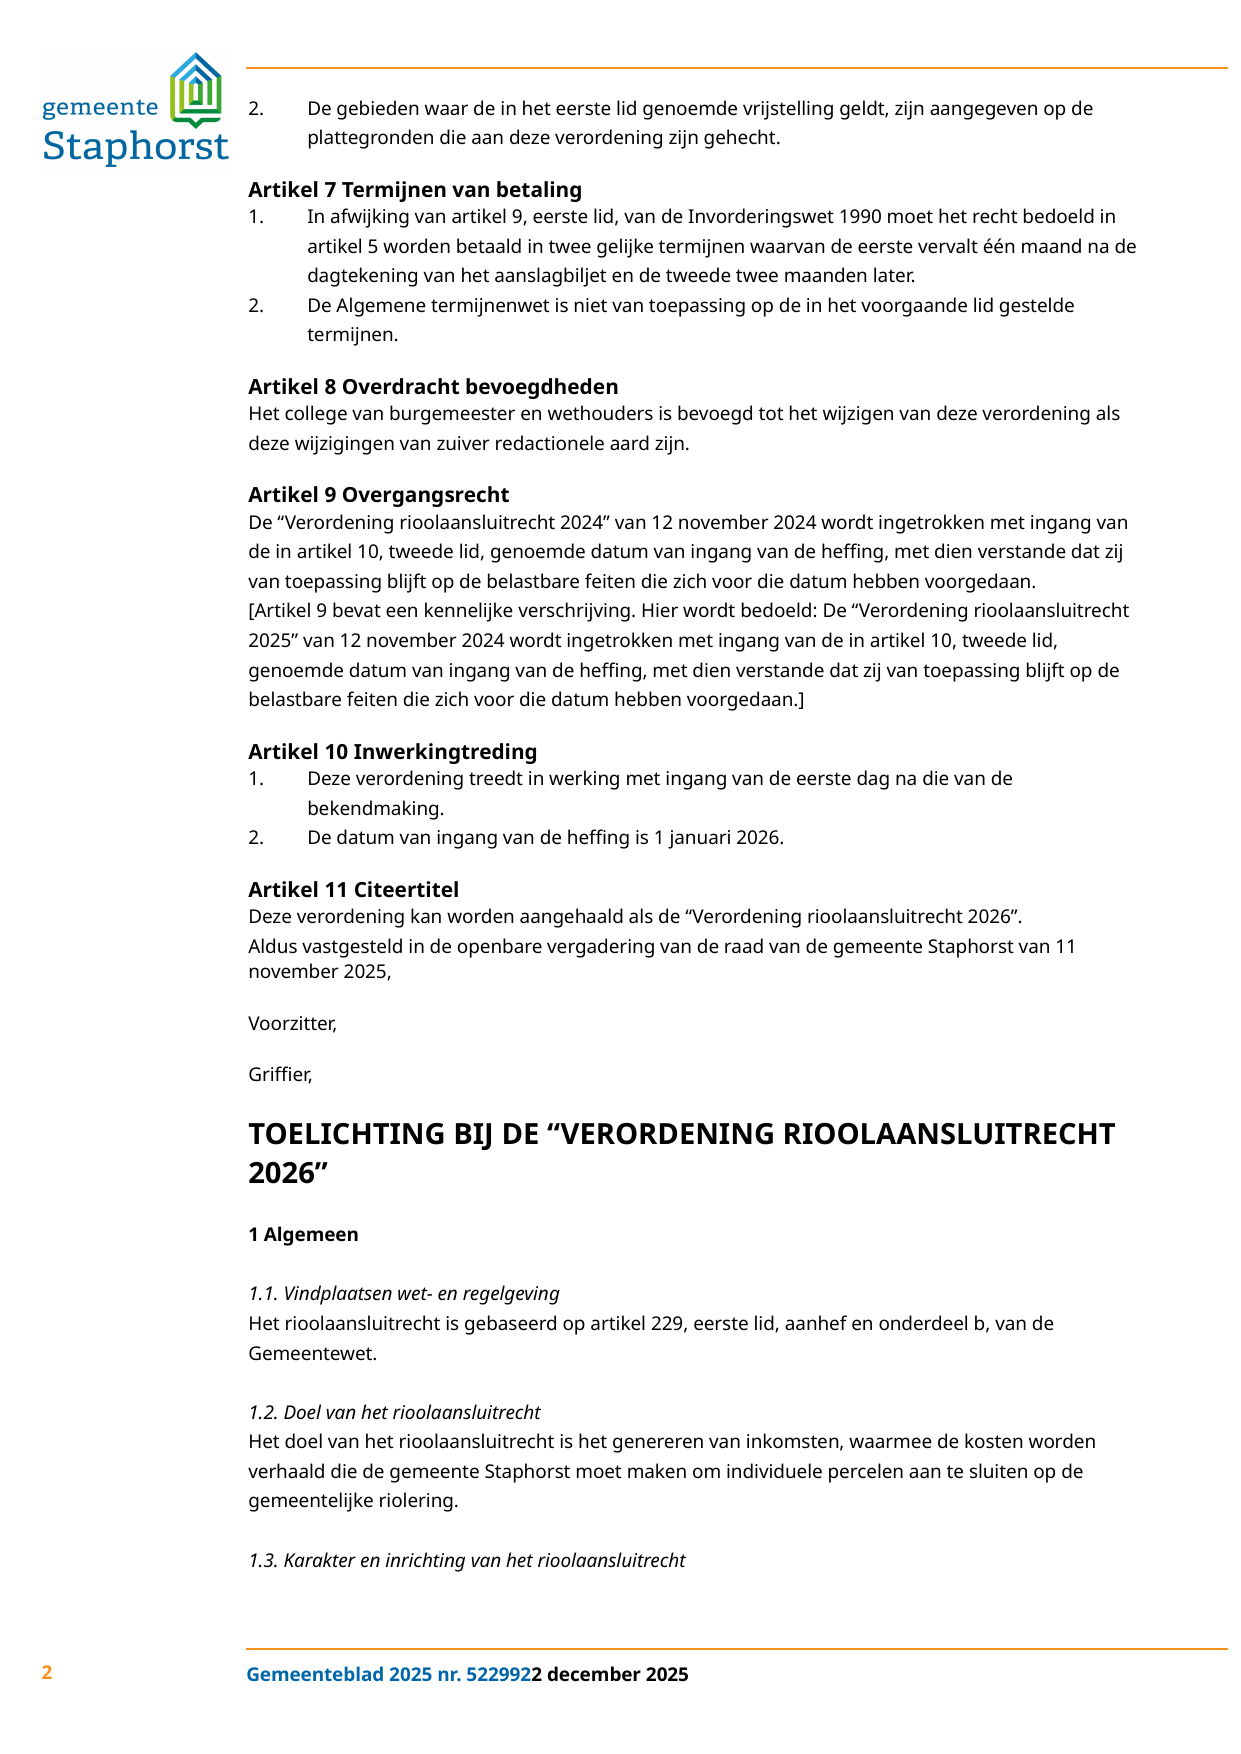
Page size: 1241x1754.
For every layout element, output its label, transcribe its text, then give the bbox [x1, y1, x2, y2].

text Artikel 10 Inwerkingtreding [248, 737, 1152, 765]
list Deze verordening treedt in werking met ingang van de eerste dag na die van de bekendmaking. [248, 765, 1152, 821]
text Artikel 8 Overdracht bevoegdheden [248, 372, 1152, 400]
text 1.2. Doel van het rioolaansluitrecht [248, 1399, 1152, 1425]
text Het doel van het rioolaansluitrecht is het genereren van inkomsten, waarmee de kosten worden verhaald die de gemeente Staphorst moet maken om individuele percelen aan te sluiten op de gemeentelijke riolering. [248, 1428, 1152, 1513]
text Artikel 9 Overgangsrecht [248, 480, 1152, 509]
text 1.1. Vindplaatsen wet- en regelgeving [248, 1281, 1152, 1306]
list De Algemene termijnenwet is niet van toepassing op de in het voorgaande lid gestelde termijnen. [248, 292, 1152, 347]
text Deze verordening kan worden aangehaald als de “Verordening rioolaansluitrecht 2026”. [248, 903, 1152, 929]
text Artikel 7 Termijnen van betaling [248, 175, 1152, 203]
text Het college van burgemeester en wethouders is bevoegd tot het wijzigen van deze verordening als deze wijzigingen van zuiver redactionele aard zijn. [248, 400, 1152, 456]
text Aldus vastgesteld in de openbare vergadering van de raad van de gemeente Staphorst van 11 november 2025, [248, 933, 1152, 984]
text 1 Algemeen [248, 1221, 1152, 1247]
text TOELICHTING BIJ DE “VERORDENING RIOOLAANSLUITRECHT 2026” [248, 1113, 1152, 1192]
text Het rioolaansluitrecht is gebaseerd op artikel 229, eerste lid, aanhef en onderdeel b, van de Gemeentewet. [248, 1310, 1152, 1366]
picture [41, 47, 231, 172]
text Griffier, [248, 1061, 1152, 1087]
list In afwijking van artikel 9, eerste lid, van de Invorderingswet 1990 moet het recht bedoeld in artikel 5 worden betaald in twee gelijke termijnen waarvan de eerste vervalt één maand na de dagtekening van het aanslagbiljet en de tweede twee maanden later. [248, 203, 1152, 288]
text De “Verordening rioolaansluitrecht 2024” van 12 november 2024 wordt ingetrokken met ingang van de in artikel 10, tweede lid, genoemde datum van ingang van de heffing, met dien verstande dat zij van toepassing blijft op de belastbare feiten die zich voor die datum hebben voorgedaan. [248, 509, 1152, 594]
text Voorzitter, [248, 1010, 1152, 1036]
list De gebieden waar de in het eerste lid genoemde vrijstelling geldt, zijn aangegeven op de plattegronden die aan deze verordening zijn gehecht. [248, 95, 1152, 150]
list De datum van ingang van de heffing is 1 januari 2026. [248, 824, 1152, 850]
text 1.3. Karakter en inrichting van het rioolaansluitrecht [248, 1547, 1152, 1573]
text [Artikel 9 bevat een kennelijke verschrijving. Hier wordt bedoeld: De “Verordening rioolaansluitrecht 2025” van 12 november 2024 wordt ingetrokken met ingang van de in artikel 10, tweede lid, genoemde datum van ingang van de heffing, met dien verstande dat zij van toepassing blijft op de belastbare feiten die zich voor die datum hebben voorgedaan.] [248, 598, 1152, 712]
text Artikel 11 Citeertitel [248, 875, 1152, 903]
